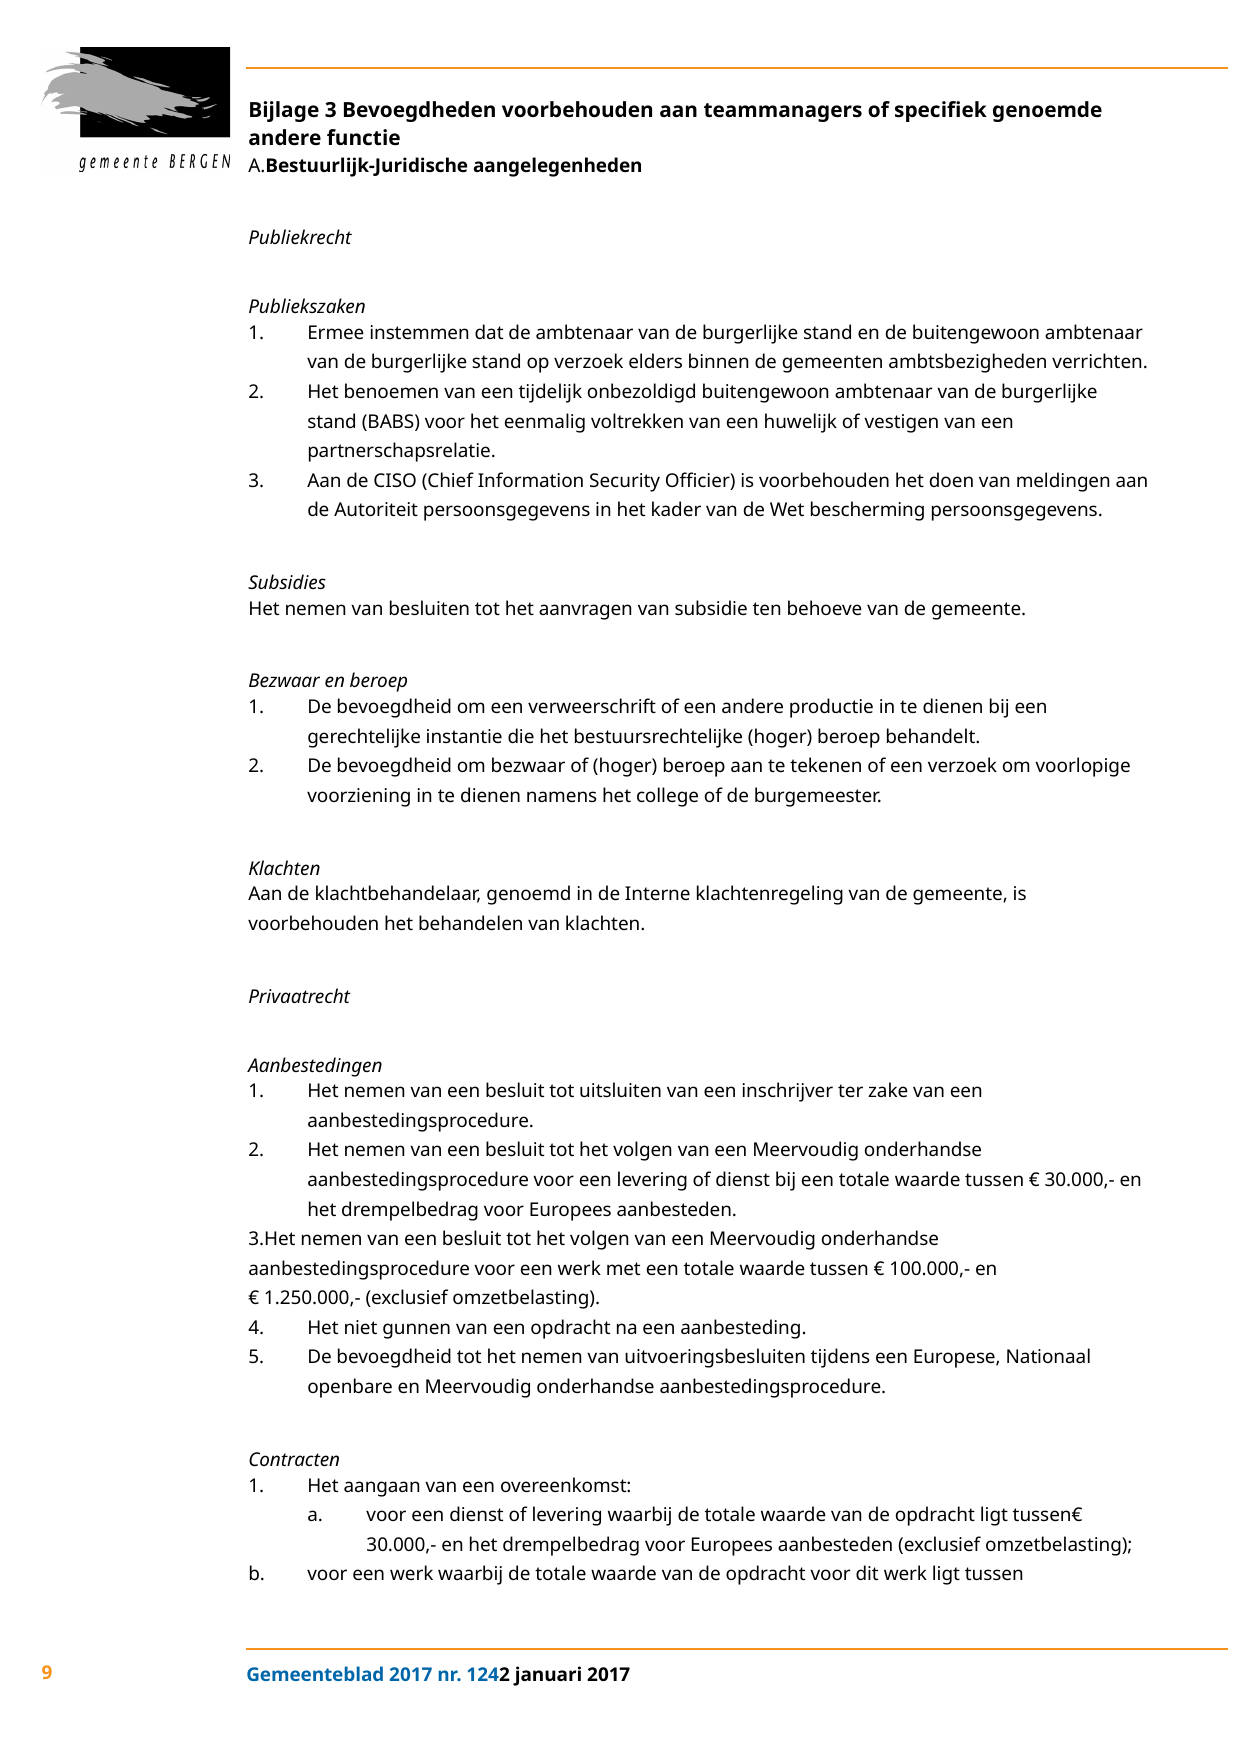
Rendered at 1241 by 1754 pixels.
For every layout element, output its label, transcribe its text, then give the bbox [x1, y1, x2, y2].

text Bezwaar en beroep [248, 668, 1152, 693]
text Klachten [248, 855, 1152, 881]
list Ermee instemmen dat de ambtenaar van de burgerlijke stand en de buitengewoon ambtenaar van de burgerlijke stand op verzoek elders binnen de gemeenten ambtsbezigheden verrichten. [248, 319, 1152, 374]
text € 1.250.000,- (exclusief omzetbelasting). [248, 1284, 1152, 1310]
list Het nemen van een besluit tot uitsluiten van een inschrijver ter zake van een aanbestedingsprocedure. [248, 1077, 1152, 1133]
picture [41, 47, 231, 172]
text Subsidies [248, 569, 1152, 595]
list De bevoegdheid om een verweerschrift of een andere productie in te dienen bij een gerechtelijke instantie die het bestuursrechtelijke (hoger) beroep behandelt. [248, 693, 1152, 749]
text Aan de klachtbehandelaar, genoemd in de Interne klachtenregeling van de gemeente, is voorbehouden het behandelen van klachten. [248, 881, 1152, 936]
text Contracten [248, 1446, 1152, 1472]
list Het nemen van een besluit tot het volgen van een Meervoudig onderhandse aanbestedingsprocedure voor een levering of dienst bij een totale waarde tussen € 30.000,- en het drempelbedrag voor Europees aanbesteden. [248, 1137, 1152, 1222]
text Aanbestedingen [248, 1052, 1152, 1077]
list De bevoegdheid om bezwaar of (hoger) beroep aan te tekenen of een verzoek om voorlopige voorziening in te dienen namens het college of de burgemeester. [248, 753, 1152, 808]
list De bevoegdheid tot het nemen van uitvoeringsbesluiten tijdens een Europese, Nationaal openbare en Meervoudig onderhandse aanbestedingsprocedure. [248, 1344, 1152, 1399]
text Publiekrecht [248, 224, 1152, 250]
text Het nemen van besluiten tot het aanvragen van subsidie ten behoeve van de gemeente. [248, 595, 1152, 621]
list voor een werk waarbij de totale waarde van de opdracht voor dit werk ligt tussen [248, 1561, 1152, 1586]
text 3.Het nemen van een besluit tot het volgen van een Meervoudig onderhandse aanbestedingsprocedure voor een werk met een totale waarde tussen € 100.000,- en [248, 1225, 1152, 1281]
text A.Bestuurlijk-Juridische aangelegenheden [248, 152, 1152, 177]
text Publiekszaken [248, 293, 1152, 319]
text Bijlage 3 Bevoegdheden voorbehouden aan teammanagers of specifiek genoemde andere functie [248, 95, 1152, 152]
list Het benoemen van een tijdelijk onbezoldigd buitengewoon ambtenaar van de burgerlijke stand (BABS) voor het eenmalig voltrekken van een huwelijk of vestigen van een partnerschapsrelatie. [248, 378, 1152, 463]
list Aan de CISO (Chief Information Security Officier) is voorbehouden het doen van meldingen aan de Autoriteit persoonsgegevens in het kader van de Wet bescherming persoonsgegevens. [248, 467, 1152, 522]
list Het niet gunnen van een opdracht na een aanbesteding. [248, 1314, 1152, 1340]
list voor een dienst of levering waarbij de totale waarde van de opdracht ligt tussen€ 30.000,- en het drempelbedrag voor Europees aanbesteden (exclusief omzetbelasting); [307, 1501, 1152, 1557]
text Privaatrecht [248, 983, 1152, 1009]
list Het aangaan van een overeenkomst: [248, 1472, 1152, 1497]
